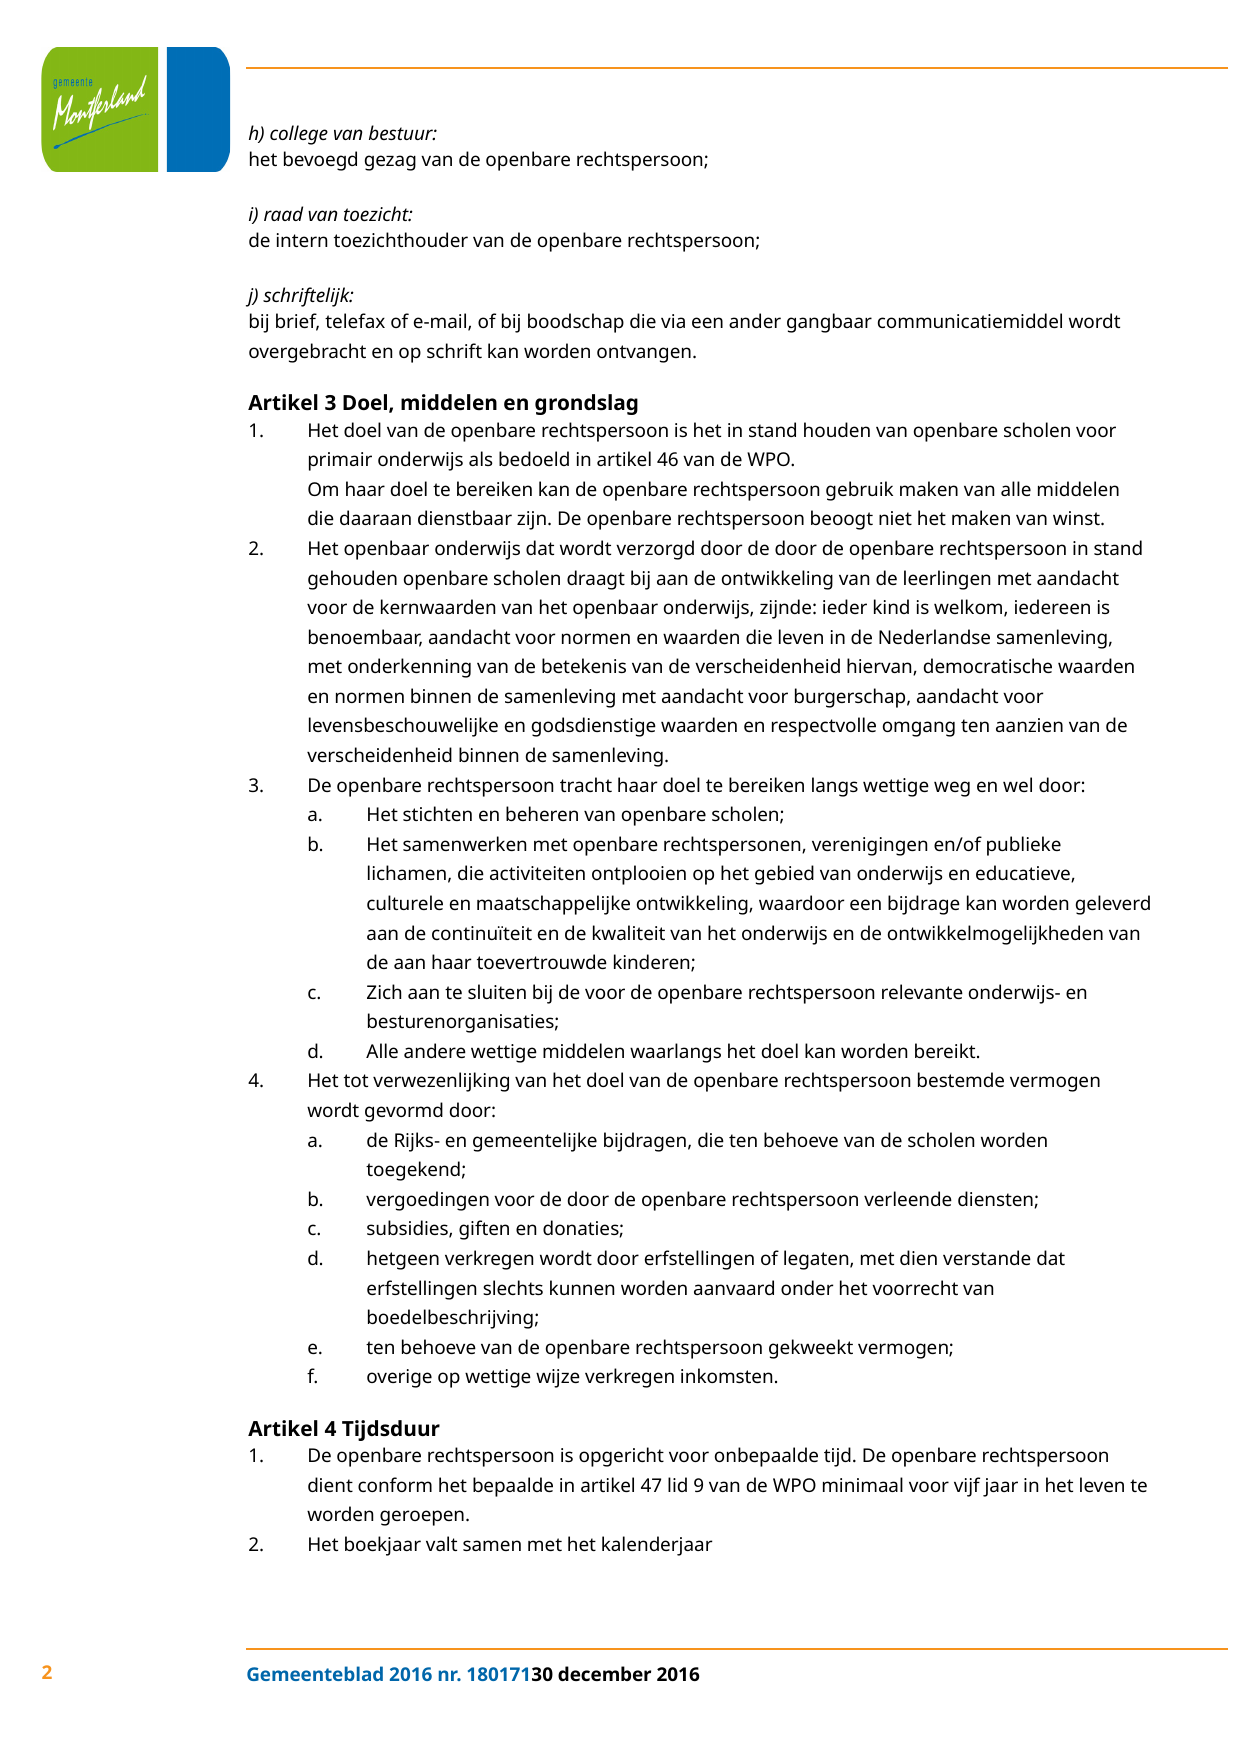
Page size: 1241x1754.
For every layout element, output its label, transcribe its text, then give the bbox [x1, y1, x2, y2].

list ten behoeve van de openbare rechtspersoon gekweekt vermogen; [307, 1334, 1152, 1359]
list vergoedingen voor de door de openbare rechtspersoon verleende diensten; [307, 1186, 1152, 1212]
list De openbare rechtspersoon tracht haar doel te bereiken langs wettige weg en wel door: [248, 772, 1152, 797]
text Artikel 4 Tijdsduur [248, 1414, 1152, 1442]
list Het samenwerken met openbare rechtspersonen, verenigingen en/of publieke lichamen, die activiteiten ontplooien op het gebied van onderwijs en educatieve, culturele en maatschappelijke ontwikkeling, waardoor een bijdrage kan worden geleverd aan de continuïteit en de kwaliteit van het onderwijs en de ontwikkelmogelijkheden van de aan haar toevertrouwde kinderen; [307, 831, 1152, 975]
list Het tot verwezenlijking van het doel van de openbare rechtspersoon bestemde vermogen wordt gevormd door: [248, 1068, 1152, 1123]
picture [41, 47, 231, 172]
text het bevoegd gezag van de openbare rechtspersoon; [248, 146, 1152, 172]
text Artikel 3 Doel, middelen en grondslag [248, 388, 1152, 417]
list overige op wettige wijze verkregen inkomsten. [307, 1363, 1152, 1389]
text i) raad van toezicht: [248, 202, 1152, 227]
list De openbare rechtspersoon is opgericht voor onbepaalde tijd. De openbare rechtspersoon dient conform het bepaalde in artikel 47 lid 9 van de WPO minimaal voor vijf jaar in het leven te worden geroepen. [248, 1442, 1152, 1527]
list Het boekjaar valt samen met het kalenderjaar [248, 1531, 1152, 1557]
text h) college van bestuur: [248, 121, 1152, 146]
list Zich aan te sluiten bij de voor de openbare rechtspersoon relevante onderwijs- en besturenorganisaties; [307, 979, 1152, 1034]
list Alle andere wettige middelen waarlangs het doel kan worden bereikt. [307, 1038, 1152, 1064]
list de Rijks- en gemeentelijke bijdragen, die ten behoeve van de scholen worden toegekend; [307, 1127, 1152, 1182]
text j) schriftelijk: [248, 283, 1152, 308]
list hetgeen verkregen wordt door erfstellingen of legaten, met dien verstande dat erfstellingen slechts kunnen worden aanvaard onder het voorrecht van boedelbeschrijving; [307, 1245, 1152, 1330]
text bij brief, telefax of e-mail, of bij boodschap die via een ander gangbaar communicatiemiddel wordt overgebracht en op schrift kan worden ontvangen. [248, 308, 1152, 364]
text de intern toezichthouder van de openbare rechtspersoon; [248, 227, 1152, 253]
list Het doel van de openbare rechtspersoon is het in stand houden van openbare scholen voor primair onderwijs als bedoeld in artikel 46 van de WPO. [248, 417, 1152, 472]
list subsidies, giften en donaties; [307, 1216, 1152, 1241]
list Om haar doel te bereiken kan de openbare rechtspersoon gebruik maken van alle middelen die daaraan dienstbaar zijn. De openbare rechtspersoon beoogt niet het maken van winst. [248, 476, 1152, 531]
list Het openbaar onderwijs dat wordt verzorgd door de door de openbare rechtspersoon in stand gehouden openbare scholen draagt bij aan de ontwikkeling van de leerlingen met aandacht voor de kernwaarden van het openbaar onderwijs, zijnde: ieder kind is welkom, iedereen is benoembaar, aandacht voor normen en waarden die leven in de Nederlandse samenleving, met onderkenning van de betekenis van de verscheidenheid hiervan, democratische waarden en normen binnen de samenleving met aandacht voor burgerschap, aandacht voor levensbeschouwelijke en godsdienstige waarden en respectvolle omgang ten aanzien van de verscheidenheid binnen de samenleving. [248, 535, 1152, 768]
list Het stichten en beheren van openbare scholen; [307, 801, 1152, 827]
